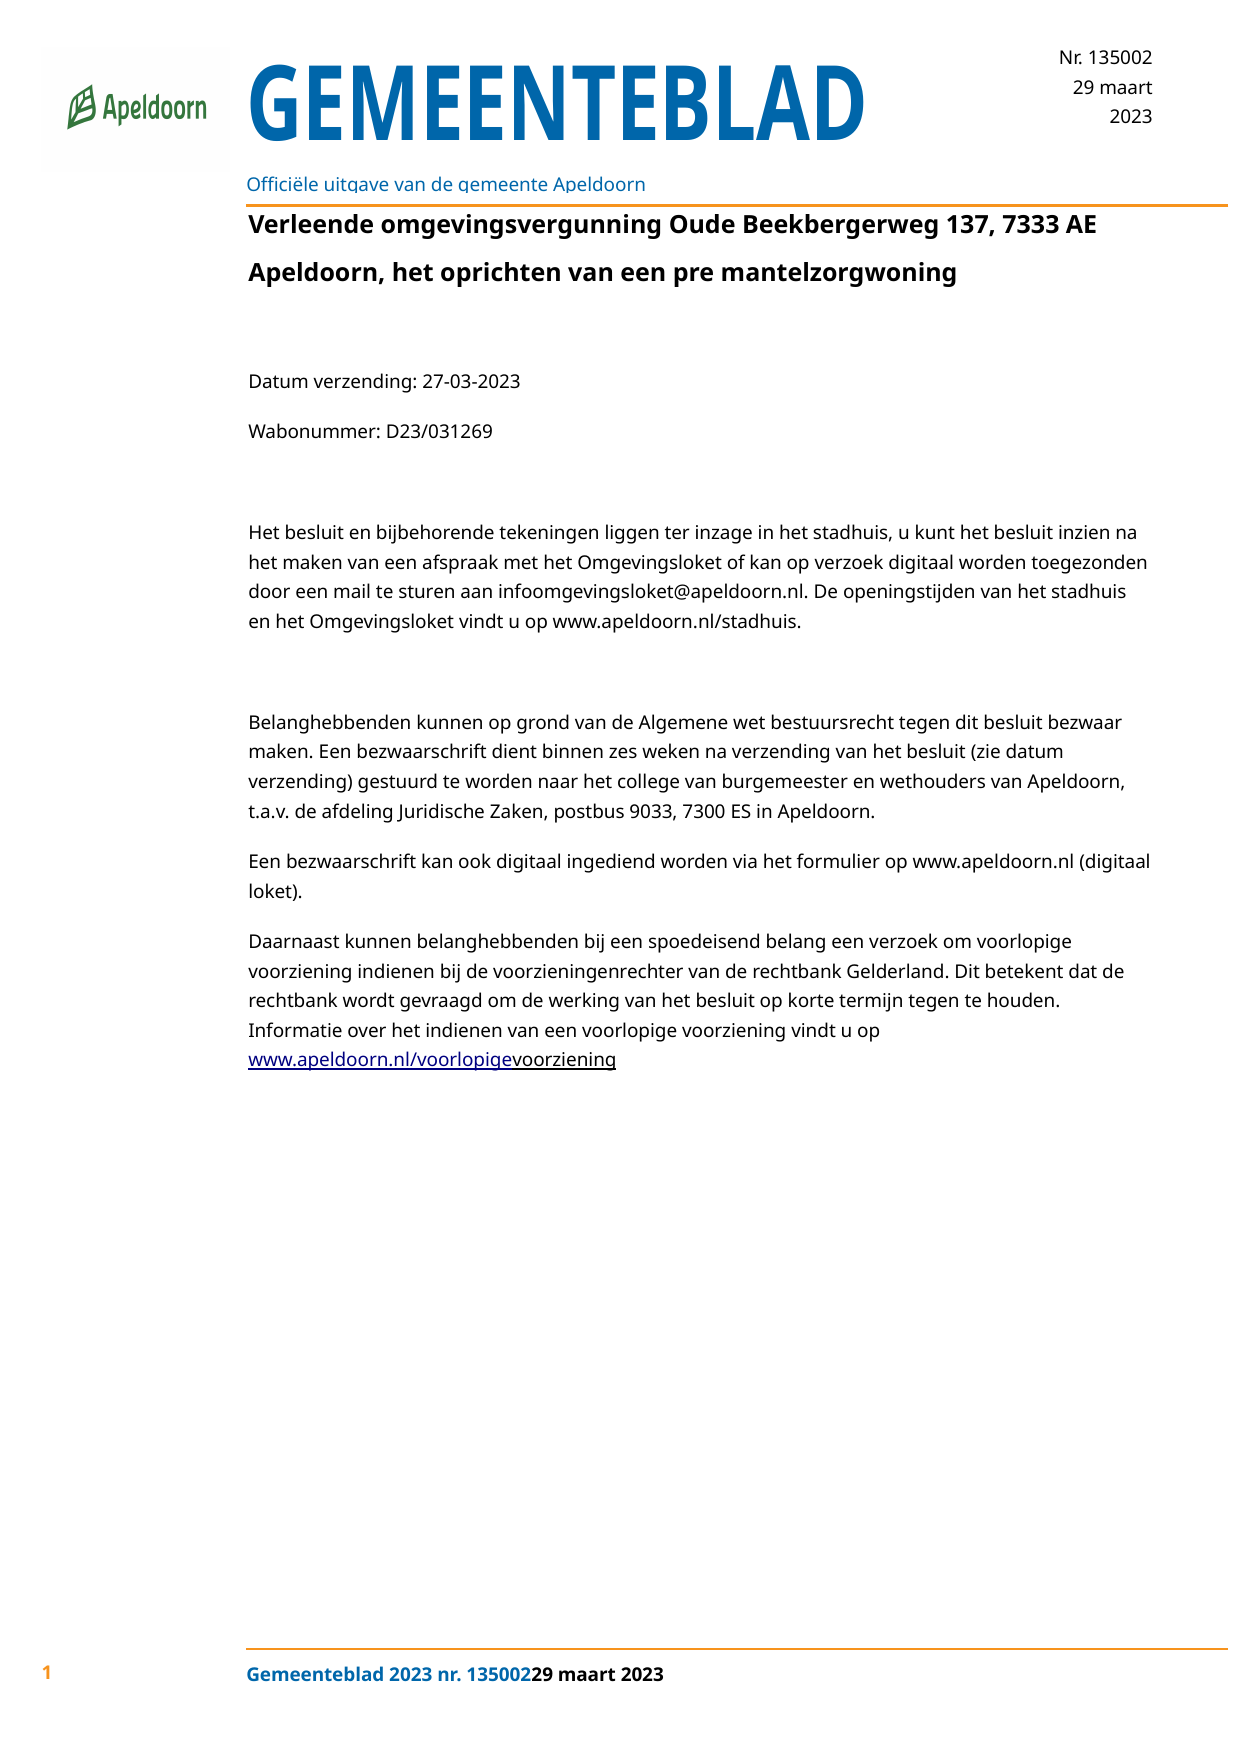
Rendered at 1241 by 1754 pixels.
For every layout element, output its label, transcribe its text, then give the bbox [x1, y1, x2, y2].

text Verleende omgevingsvergunning Oude Beekbergerweg 137, 7333 AE Apeldoorn, het oprichten van een pre mantelzorgwoning [248, 207, 1152, 288]
picture [41, 47, 231, 172]
text Het besluit en bijbehorende tekeningen liggen ter inzage in het stadhuis, u kunt het besluit inzien na het maken van een afspraak met het Omgevingsloket of kan op verzoek digitaal worden toegezonden door een mail te sturen aan infoomgevingsloket@apeldoorn.nl. De openingstijden van het stadhuis en het Omgevingsloket vindt u op www.apeldoorn.nl/stadhuis. [248, 519, 1152, 634]
text Wabonummer: D23/031269 [248, 419, 1152, 444]
text Datum verzending: 27-03-2023 [248, 368, 1152, 394]
text Daarnaast kunnen belanghebbenden bij een spoedeisend belang een verzoek om voorlopige voorziening indienen bij de voorzieningenrechter van de rechtbank Gelderland. Dit betekent dat de rechtbank wordt gevraagd om de werking van het besluit op korte termijn tegen te houden. Informatie over het indienen van een voorlopige voorziening vindt u op www.apeldoorn.nl/voorlopigevoorziening [248, 928, 1152, 1072]
text Belanghebbenden kunnen op grond van de Algemene wet bestuursrecht tegen dit besluit bezwaar maken. Een bezwaarschrift dient binnen zes weken na verzending van het besluit (zie datum verzending) gestuurd te worden naar het college van burgemeester en wethouders van Apeldoorn, t.a.v. de afdeling Juridische Zaken, postbus 9033, 7300 ES in Apeldoorn. [248, 709, 1152, 824]
text Een bezwaarschrift kan ook digitaal ingediend worden via het formulier op www.apeldoorn.nl (digitaal loket). [248, 848, 1152, 904]
